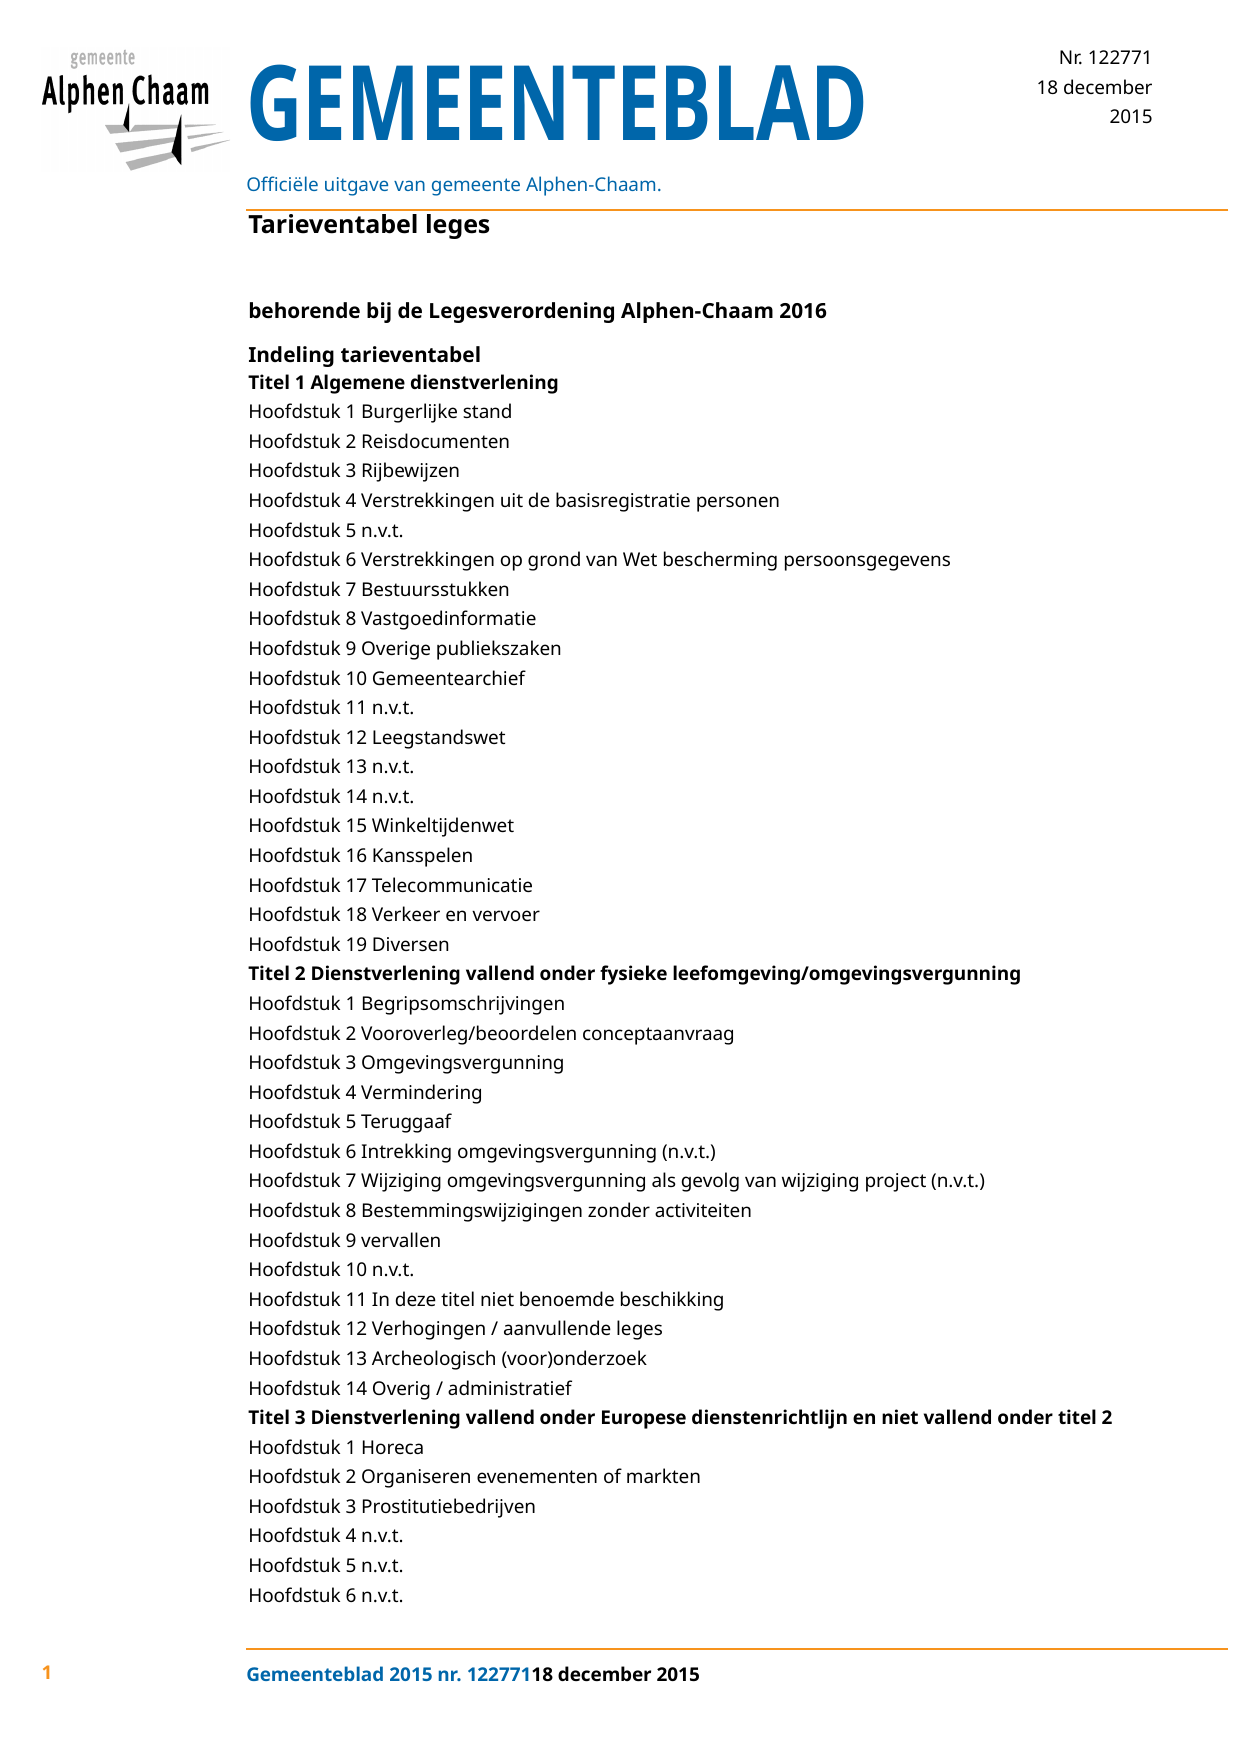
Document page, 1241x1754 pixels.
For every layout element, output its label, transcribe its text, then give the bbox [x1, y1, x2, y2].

text Hoofdstuk 18 Verkeer en vervoer [248, 901, 1152, 927]
text Hoofdstuk 12 Verhogingen / aanvullende leges [248, 1316, 1152, 1341]
text Hoofdstuk 7 Bestuursstukken [248, 576, 1152, 602]
text Hoofdstuk 3 Prostitutiebedrijven [248, 1493, 1152, 1519]
text Hoofdstuk 1 Begripsomschrijvingen [248, 990, 1152, 1016]
text Hoofdstuk 14 n.v.t. [248, 783, 1152, 809]
text Titel 3 Dienstverlening vallend onder Europese dienstenrichtlijn en niet vallend onder titel 2 [248, 1404, 1152, 1430]
text Hoofdstuk 7 Wijziging omgevingsvergunning als gevolg van wijziging project (n.v.t.) [248, 1168, 1152, 1193]
text Hoofdstuk 10 Gemeentearchief [248, 665, 1152, 691]
text behorende bij de Legesverordening Alphen-Chaam 2016 [248, 296, 1152, 324]
text Hoofdstuk 11 n.v.t. [248, 694, 1152, 720]
text Hoofdstuk 3 Rijbewijzen [248, 458, 1152, 483]
text Hoofdstuk 2 Reisdocumenten [248, 428, 1152, 454]
text Hoofdstuk 13 n.v.t. [248, 753, 1152, 779]
text Hoofdstuk 14 Overig / administratief [248, 1375, 1152, 1401]
text Hoofdstuk 16 Kansspelen [248, 842, 1152, 868]
text Hoofdstuk 10 n.v.t. [248, 1256, 1152, 1282]
text Hoofdstuk 12 Leegstandswet [248, 724, 1152, 750]
picture [41, 47, 231, 172]
text Hoofdstuk 15 Winkeltijdenwet [248, 813, 1152, 838]
text Hoofdstuk 6 Intrekking omgevingsvergunning (n.v.t.) [248, 1138, 1152, 1164]
text Hoofdstuk 6 Verstrekkingen op grond van Wet bescherming persoonsgegevens [248, 546, 1152, 572]
text Hoofdstuk 6 n.v.t. [248, 1582, 1152, 1608]
text Hoofdstuk 4 Verstrekkingen uit de basisregistratie personen [248, 487, 1152, 513]
text Hoofdstuk 13 Archeologisch (voor)onderzoek [248, 1345, 1152, 1371]
text Hoofdstuk 11 In deze titel niet benoemde beschikking [248, 1286, 1152, 1312]
text Titel 2 Dienstverlening vallend onder fysieke leefomgeving/omgevingsvergunning [248, 961, 1152, 986]
text Hoofdstuk 8 Bestemmingswijzigingen zonder activiteiten [248, 1197, 1152, 1223]
text Hoofdstuk 4 Vermindering [248, 1079, 1152, 1105]
text Hoofdstuk 2 Vooroverleg/beoordelen conceptaanvraag [248, 1020, 1152, 1046]
text Hoofdstuk 5 Teruggaaf [248, 1108, 1152, 1134]
text Indeling tarieventabel [248, 341, 1152, 369]
text Titel 1 Algemene dienstverlening [248, 369, 1152, 395]
text Tarieventabel leges [248, 211, 1152, 241]
text Hoofdstuk 19 Diversen [248, 931, 1152, 957]
text Hoofdstuk 1 Horeca [248, 1434, 1152, 1460]
text Hoofdstuk 8 Vastgoedinformatie [248, 606, 1152, 631]
text Hoofdstuk 9 Overige publiekszaken [248, 635, 1152, 661]
text Hoofdstuk 5 n.v.t. [248, 517, 1152, 543]
text Hoofdstuk 4 n.v.t. [248, 1523, 1152, 1548]
text Hoofdstuk 2 Organiseren evenementen of markten [248, 1463, 1152, 1489]
text Hoofdstuk 5 n.v.t. [248, 1552, 1152, 1578]
text Hoofdstuk 1 Burgerlijke stand [248, 398, 1152, 424]
text Hoofdstuk 3 Omgevingsvergunning [248, 1049, 1152, 1075]
text Hoofdstuk 9 vervallen [248, 1227, 1152, 1253]
text Hoofdstuk 17 Telecommunicatie [248, 872, 1152, 898]
